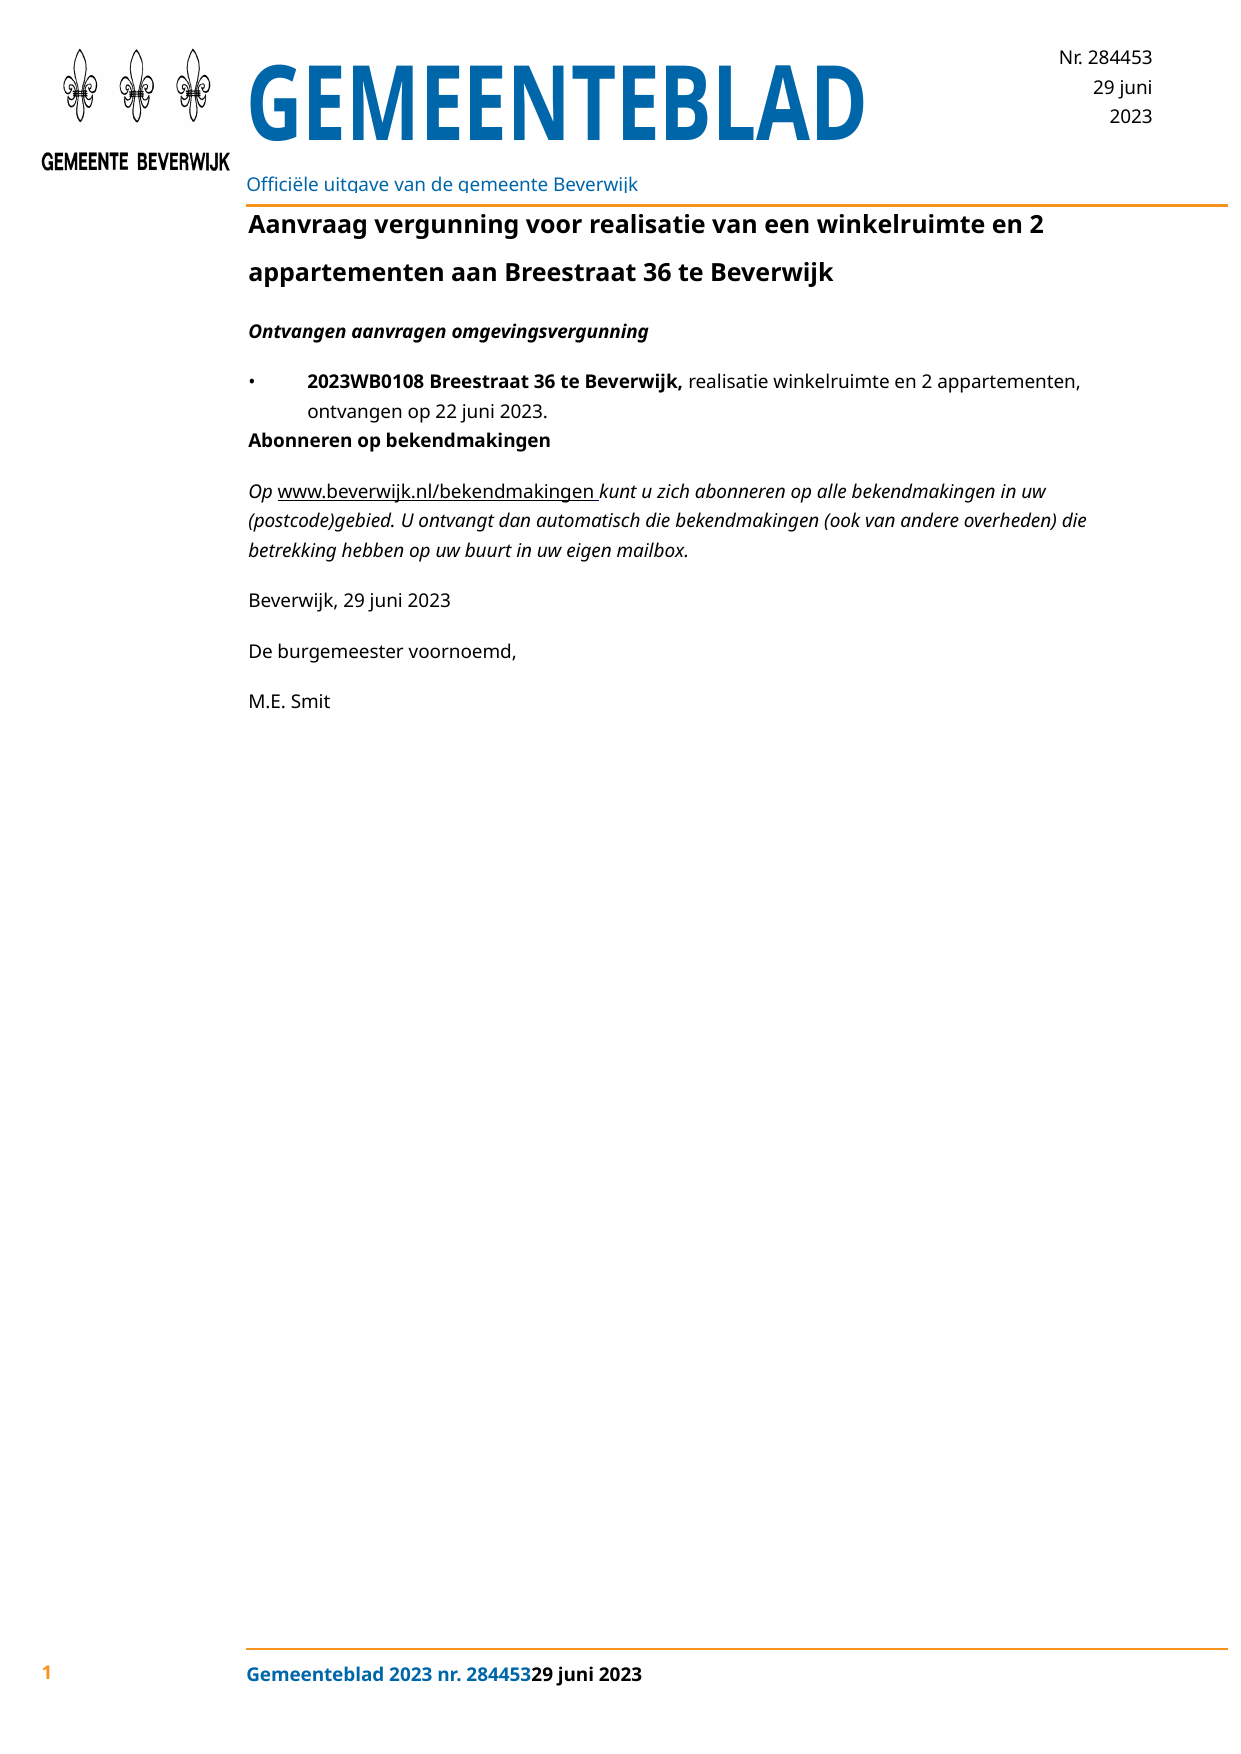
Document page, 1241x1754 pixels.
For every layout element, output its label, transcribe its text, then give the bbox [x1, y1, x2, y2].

text Abonneren op bekendmakingen [248, 427, 1152, 453]
text M.E. Smit [248, 688, 1152, 714]
picture [41, 47, 231, 172]
text Aanvraag vergunning voor realisatie van een winkelruimte en 2 appartementen aan Breestraat 36 te Beverwijk [248, 207, 1152, 288]
list 2023WB0108 Breestraat 36 te Beverwijk, realisatie winkelruimte en 2 appartementen, ontvangen op 22 juni 2023. [248, 368, 1152, 424]
text De burgemeester voornoemd, [248, 638, 1152, 664]
text Op www.beverwijk.nl/bekendmakingen kunt u zich abonneren op alle bekendmakingen in uw (postcode)gebied. U ontvangt dan automatisch die bekendmakingen (ook van andere overheden) die betrekking hebben op uw buurt in uw eigen mailbox. [248, 478, 1152, 563]
text Ontvangen aanvragen omgevingsvergunning [248, 318, 1152, 344]
text Beverwijk, 29 juni 2023 [248, 587, 1152, 613]
